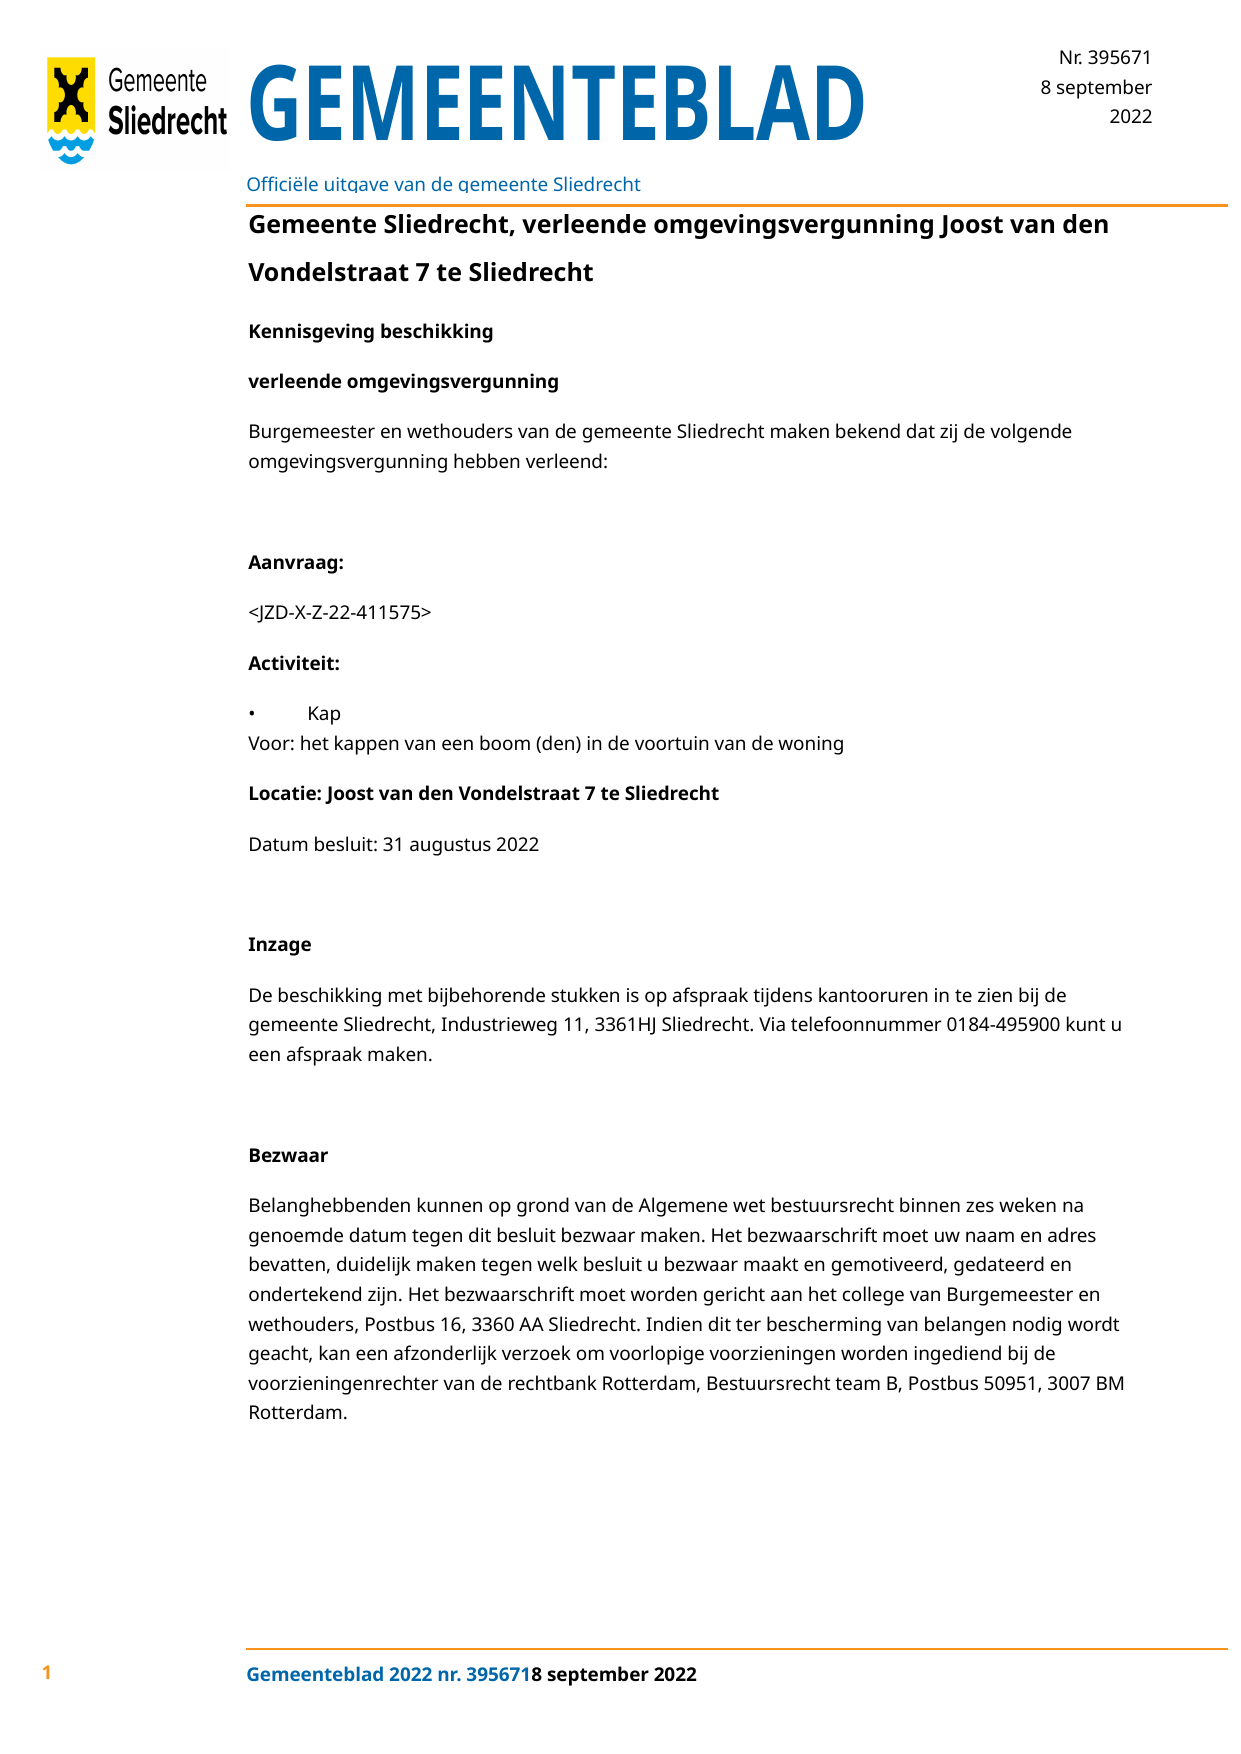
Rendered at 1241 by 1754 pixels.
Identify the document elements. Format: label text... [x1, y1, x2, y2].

text Bezwaar [248, 1142, 1152, 1168]
text Gemeente Sliedrecht, verleende omgevingsvergunning Joost van den Vondelstraat 7 te Sliedrecht [248, 207, 1152, 288]
text verleende omgevingsvergunning [248, 368, 1152, 394]
text Voor: het kappen van een boom (den) in de voortuin van de woning [248, 730, 1152, 756]
text Belanghebbenden kunnen op grond van de Algemene wet bestuursrecht binnen zes weken na genoemde datum tegen dit besluit bezwaar maken. Het bezwaarschrift moet uw naam en adres bevatten, duidelijk maken tegen welk besluit u bezwaar maakt en gemotiveerd, gedateerd en ondertekend zijn. Het bezwaarschrift moet worden gericht aan het college van Burgemeester en wethouders, Postbus 16, 3360 AA Sliedrecht. Indien dit ter bescherming van belangen nodig wordt geacht, kan een afzonderlijk verzoek om voorlopige voorzieningen worden ingediend bij de voorzieningenrechter van de rechtbank Rotterdam, Bestuursrecht team B, Postbus 50951, 3007 BM Rotterdam. [248, 1192, 1152, 1425]
picture [41, 47, 231, 172]
text Burgemeester en wethouders van de gemeente Sliedrecht maken bekend dat zij de volgende omgevingsvergunning hebben verleend: [248, 419, 1152, 474]
text Aanvraag: [248, 549, 1152, 575]
list Kap [248, 700, 1152, 726]
text Datum besluit: 31 augustus 2022 [248, 831, 1152, 857]
text Inzage [248, 932, 1152, 957]
text Activiteit: [248, 650, 1152, 676]
text Locatie: Joost van den Vondelstraat 7 te Sliedrecht [248, 780, 1152, 806]
text <JZD-X-Z-22-411575> [248, 599, 1152, 625]
text Kennisgeving beschikking [248, 318, 1152, 344]
text De beschikking met bijbehorende stukken is op afspraak tijdens kantooruren in te zien bij de gemeente Sliedrecht, Industrieweg 11, 3361HJ Sliedrecht. Via telefoonnummer 0184-495900 kunt u een afspraak maken. [248, 982, 1152, 1067]
